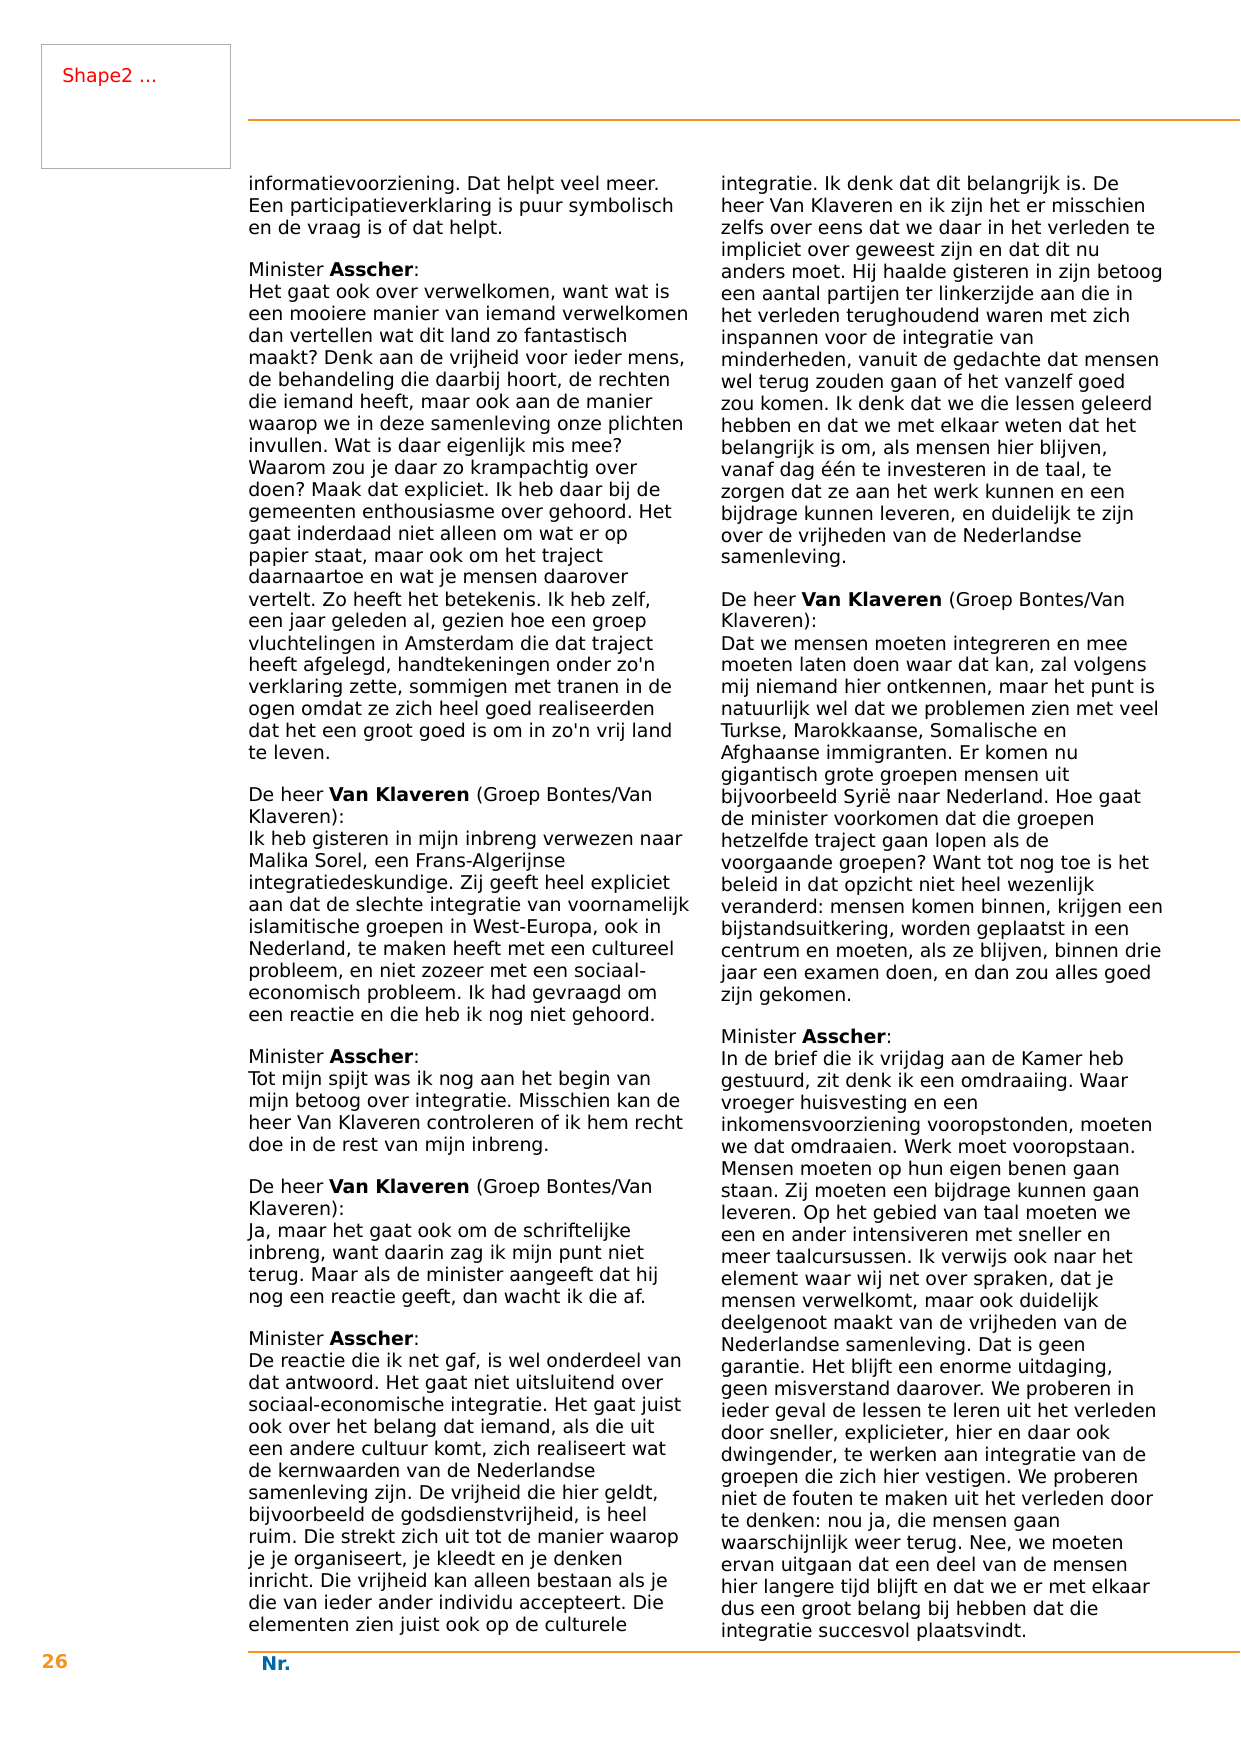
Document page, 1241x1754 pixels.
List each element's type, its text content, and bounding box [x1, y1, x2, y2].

text Dat we mensen moeten integreren en mee moeten laten doen waar dat kan, zal volgens mij niemand hier ontkennen, maar het punt is natuurlijk wel dat we problemen zien met veel Turkse, Marokkaanse, Somalische en Afghaanse immigranten. Er komen nu gigantisch grote groepen mensen uit bijvoorbeeld Syrië naar Nederland. Hoe gaat de minister voorkomen dat die groepen hetzelfde traject gaan lopen als de voorgaande groepen? Want tot nog toe is het beleid in dat opzicht niet heel wezenlijk veranderd: mensen komen binnen, krijgen een bijstandsuitkering, worden geplaatst in een centrum en moeten, als ze blijven, binnen drie jaar een examen doen, en dan zou alles goed zijn gekomen. [721, 632, 1163, 1006]
text De reactie die ik net gaf, is wel onderdeel van dat antwoord. Het gaat niet uitsluitend over sociaal-economische integratie. Het gaat juist ook over het belang dat iemand, als die uit een andere cultuur komt, zich realiseert wat de kernwaarden van de Nederlandse samenleving zijn. De vrijheid die hier geldt, bijvoorbeeld de godsdienstvrijheid, is heel ruim. Die strekt zich uit tot de manier waarop je je organiseert, je kleedt en je denken inricht. Die vrijheid kan alleen bestaan als je die van ieder ander individu accepteert. Die elementen zien juist ook op de culturele [248, 1350, 691, 1636]
text Minister Asscher: [721, 1026, 1163, 1048]
text Het gaat ook over verwelkomen, want wat is een mooiere manier van iemand verwelkomen dan vertellen wat dit land zo fantastisch maakt? Denk aan de vrijheid voor ieder mens, de behandeling die daarbij hoort, de rechten die iemand heeft, maar ook aan de manier waarop we in deze samenleving onze plichten invullen. Wat is daar eigenlijk mis mee? Waarom zou je daar zo krampachtig over doen? Maak dat expliciet. Ik heb daar bij de gemeenten enthousiasme over gehoord. Het gaat inderdaad niet alleen om wat er op papier staat, maar ook om het traject daarnaartoe en wat je mensen daarover vertelt. Zo heeft het betekenis. Ik heb zelf, een jaar geleden al, gezien hoe een groep vluchtelingen in Amsterdam die dat traject heeft afgelegd, handtekeningen onder zo'n verklaring zette, sommigen met tranen in de ogen omdat ze zich heel goed realiseerden dat het een groot goed is om in zo'n vrij land te leven. [248, 281, 691, 764]
text Tot mijn spijt was ik nog aan het begin van mijn betoog over integratie. Misschien kan de heer Van Klaveren controleren of ik hem recht doe in de rest van mijn inbreng. [248, 1068, 691, 1156]
text De heer Van Klaveren (Groep Bontes/Van Klaveren): [248, 1176, 691, 1220]
text informatievoorziening. Dat helpt veel meer. Een participatieverklaring is puur symbolisch en de vraag is of dat helpt. [248, 173, 691, 239]
text In de brief die ik vrijdag aan de Kamer heb gestuurd, zit denk ik een omdraaiing. Waar vroeger huisvesting en een inkomensvoorziening vooropstonden, moeten we dat omdraaien. Werk moet vooropstaan. Mensen moeten op hun eigen benen gaan staan. Zij moeten een bijdrage kunnen gaan leveren. Op het gebied van taal moeten we een en ander intensiveren met sneller en meer taalcursussen. Ik verwijs ook naar het element waar wij net over spraken, dat je mensen verwelkomt, maar ook duidelijk deelgenoot maakt van de vrijheden van de Nederlandse samenleving. Dat is geen garantie. Het blijft een enorme uitdaging, geen misverstand daarover. We proberen in ieder geval de lessen te leren uit het verleden door sneller, explicieter, hier en daar ook dwingender, te werken aan integratie van de groepen die zich hier vestigen. We proberen niet de fouten te maken uit het verleden door te denken: nou ja, die mensen gaan waarschijnlijk weer terug. Nee, we moeten ervan uitgaan dat een deel van de mensen hier langere tijd blijft en dat we er met elkaar dus een groot belang bij hebben dat die integratie succesvol plaatsvindt. [721, 1048, 1163, 1641]
text De heer Van Klaveren (Groep Bontes/Van Klaveren): [248, 784, 691, 828]
text De heer Van Klaveren (Groep Bontes/Van Klaveren): [721, 588, 1163, 632]
text Minister Asscher: [248, 1046, 691, 1068]
text Minister Asscher: [248, 259, 691, 281]
text Ik heb gisteren in mijn inbreng verwezen naar Malika Sorel, een Frans-Algerijnse integratiedeskundige. Zij geeft heel expliciet aan dat de slechte integratie van voornamelijk islamitische groepen in West-Europa, ook in Nederland, te maken heeft met een cultureel probleem, en niet zozeer met een sociaal-economisch probleem. Ik had gevraagd om een reactie en die heb ik nog niet gehoord. [248, 828, 691, 1026]
text integratie. Ik denk dat dit belangrijk is. De heer Van Klaveren en ik zijn het er misschien zelfs over eens dat we daar in het verleden te impliciet over geweest zijn en dat dit nu anders moet. Hij haalde gisteren in zijn betoog een aantal partijen ter linkerzijde aan die in het verleden terughoudend waren met zich inspannen voor de integratie van minderheden, vanuit de gedachte dat mensen wel terug zouden gaan of het vanzelf goed zou komen. Ik denk dat we die lessen geleerd hebben en dat we met elkaar weten dat het belangrijk is om, als mensen hier blijven, vanaf dag één te investeren in de taal, te zorgen dat ze aan het werk kunnen en een bijdrage kunnen leveren, en duidelijk te zijn over de vrijheden van de Nederlandse samenleving. [721, 173, 1163, 568]
text Ja, maar het gaat ook om de schriftelijke inbreng, want daarin zag ik mijn punt niet terug. Maar als de minister aangeeft dat hij nog een reactie geeft, dan wacht ik die af. [248, 1220, 691, 1308]
text Minister Asscher: [248, 1328, 691, 1350]
